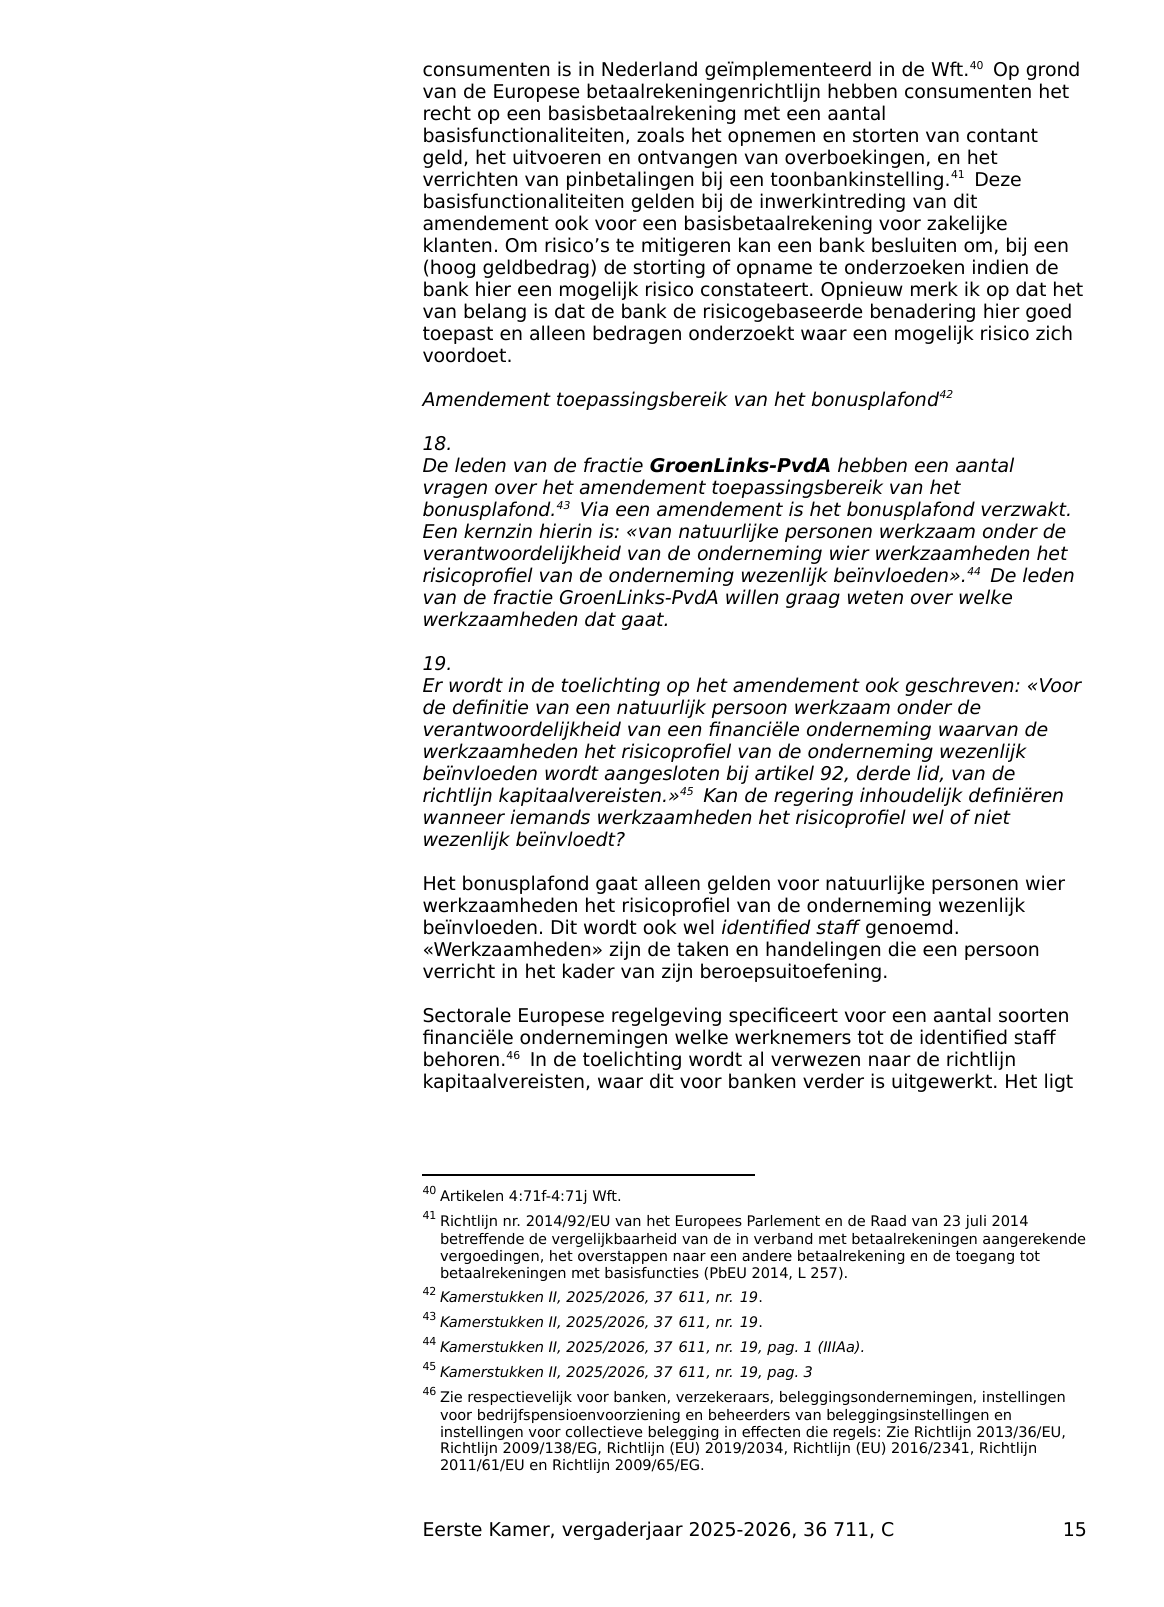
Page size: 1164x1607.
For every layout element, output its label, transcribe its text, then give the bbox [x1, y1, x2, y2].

subtitle Amendement toepassingsbereik van het bonusplafond [422, 389, 1087, 411]
text De leden van de fractie GroenLinks-PvdA hebben een aantal vragen over het amendement toepassingsbereik van het bonusplafond. Via een amendement is het bonusplafond verzwakt. Een kernzin hierin is: «van natuurlijke personen werkzaam onder de verantwoordelijkheid van de onderneming wier werkzaamheden het risicoprofiel van de onderneming wezenlijk beïnvloeden». De leden van de fractie GroenLinks-PvdA willen graag weten over welke werkzaamheden dat gaat. [422, 455, 1087, 631]
text Er wordt in de toelichting op het amendement ook geschreven: «Voor de definitie van een natuurlijk persoon werkzaam onder de verantwoordelijkheid van een financiële onderneming waarvan de werkzaamheden het risicoprofiel van de onderneming wezenlijk beïnvloeden wordt aangesloten bij artikel 92, derde lid, van de richtlijn kapitaalvereisten.» Kan de regering inhoudelijk definiëren wanneer iemands werkzaamheden het risicoprofiel wel of niet wezenlijk beïnvloedt? [422, 675, 1087, 851]
text Het bonusplafond gaat alleen gelden voor natuurlijke personen wier werkzaamheden het risicoprofiel van de onderneming wezenlijk beïnvloeden. Dit wordt ook wel identified staff genoemd. «Werkzaamheden» zijn de taken en handelingen die een persoon verricht in het kader van zijn beroepsuitoefening. [422, 873, 1087, 983]
text Kamerstukken II, 2025/2026, 37 611, nr. 19, pag. 3 [422, 1360, 1087, 1382]
text Zie respectievelijk voor banken, verzekeraars, beleggingsondernemingen, instellingen voor bedrijfspensioenvoorziening en beheerders van beleggingsinstellingen en instellingen voor collectieve belegging in effecten die regels: Zie Richtlijn 2013/36/EU, Richtlijn 2009/138/EG, Richtlijn (EU) 2019/2034, Richtlijn (EU) 2016/2341, Richtlijn 2011/61/EU en Richtlijn 2009/65/EG. [422, 1385, 1087, 1474]
text Kamerstukken II, 2025/2026, 37 611, nr. 19. [422, 1310, 1087, 1332]
text Richtlijn nr. 2014/92/EU van het Europees Parlement en de Raad van 23 juli 2014 betreffende de vergelijkbaarheid van de in verband met betaalrekeningen aangerekende vergoedingen, het overstappen naar een andere betaalrekening en de toegang tot betaalrekeningen met basisfuncties (PbEU 2014, L 257). [422, 1209, 1087, 1282]
text Artikelen 4:71f-4:71j Wft. [422, 1184, 1087, 1206]
text Kamerstukken II, 2025/2026, 37 611, nr. 19, pag. 1 (IIIAa). [422, 1335, 1087, 1357]
text 19. [422, 653, 1087, 675]
text 18. [422, 433, 1087, 455]
text Sectorale Europese regelgeving specificeert voor een aantal soorten financiële ondernemingen welke werknemers tot de identified staff behoren. In de toelichting wordt al verwezen naar de richtlijn kapitaalvereisten, waar dit voor banken verder is uitgewerkt. Het ligt [422, 1005, 1087, 1093]
text consumenten is in Nederland geïmplementeerd in de Wft. Op grond van de Europese betaalrekeningenrichtlijn hebben consumenten het recht op een basisbetaalrekening met een aantal basisfunctionaliteiten, zoals het opnemen en storten van contant geld, het uitvoeren en ontvangen van overboekingen, en het verrichten van pinbetalingen bij een toonbankinstelling. Deze basisfunctionaliteiten gelden bij de inwerkintreding van dit amendement ook voor een basisbetaalrekening voor zakelijke klanten. Om risico’s te mitigeren kan een bank besluiten om, bij een (hoog geldbedrag) de storting of opname te onderzoeken indien de bank hier een mogelijk risico constateert. Opnieuw merk ik op dat het van belang is dat de bank de risicogebaseerde benadering hier goed toepast en alleen bedragen onderzoekt waar een mogelijk risico zich voordoet. [422, 59, 1087, 367]
text Kamerstukken II, 2025/2026, 37 611, nr. 19. [422, 1285, 1087, 1307]
